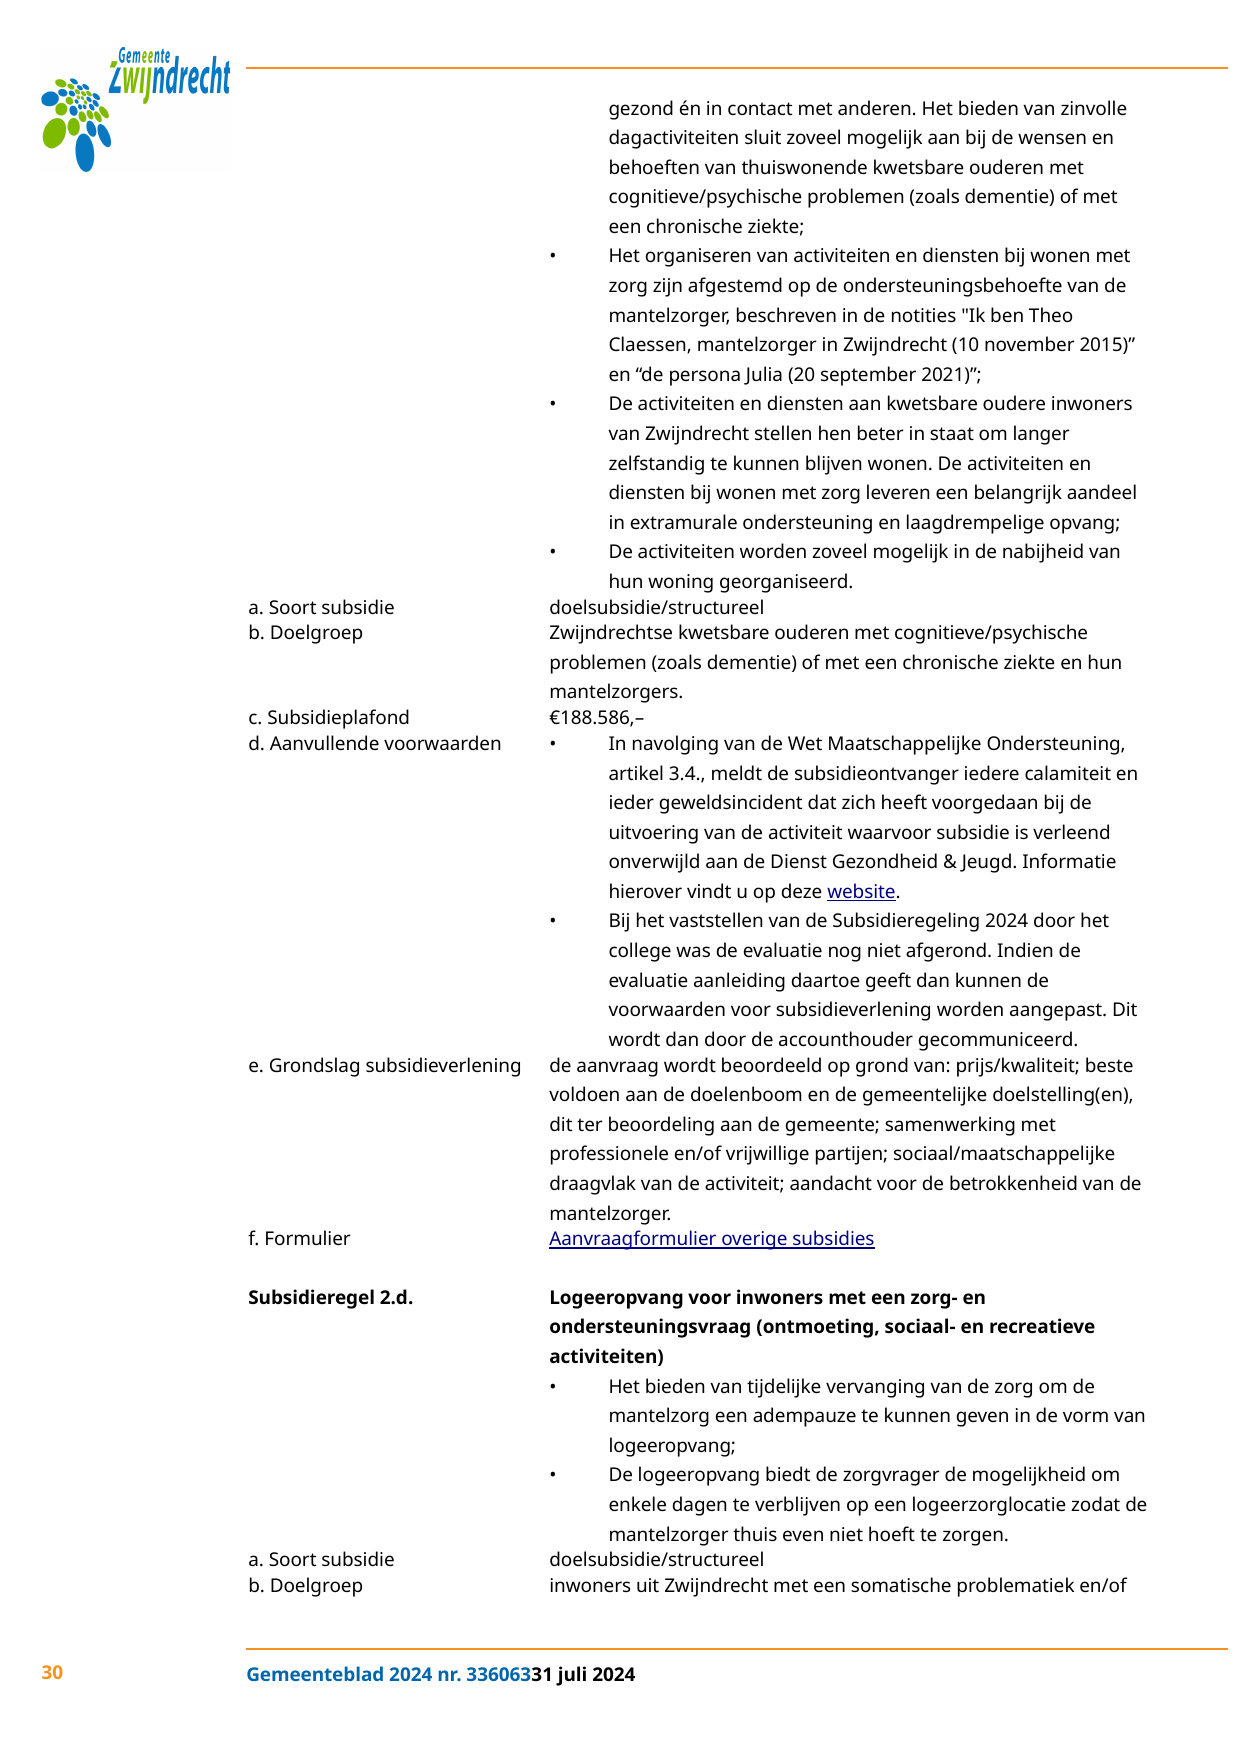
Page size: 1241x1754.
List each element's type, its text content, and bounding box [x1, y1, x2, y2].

table_cell d. Aanvullende voorwaarden [248, 730, 549, 1052]
table_cell In navolging van de Wet Maatschappelijke Ondersteuning, artikel 3.4., meldt de subsidieontvanger iedere calamiteit en ieder geweldsincident dat zich heeft voorgedaan bij de uitvoering van de activiteit waarvoor subsidie is verleend onverwijld aan de Dienst Gezondheid & Jeugd. Informatie hierover vindt u op deze website. Bij het vaststellen van de Subsidieregeling 2024 door het college was de evaluatie nog niet afgerond. Indien de evaluatie aanleiding daartoe geeft dan kunnen de voorwaarden voor subsidieverlening worden aangepast. Dit wordt dan door de accounthouder gecommuniceerd. [549, 730, 1152, 1052]
picture [41, 47, 231, 172]
table_cell Zwijndrechtse kwetsbare ouderen met cognitieve/psychische problemen (zoals dementie) of met een chronische ziekte en hun mantelzorgers. [549, 620, 1152, 704]
table_cell f. Formulier [248, 1225, 549, 1251]
table_cell a. Soort subsidie [248, 1546, 549, 1572]
table_header Subsidieregel 2.d. [248, 1284, 549, 1546]
table_cell inwoners uit Zwijndrecht met een somatische problematiek en/of [549, 1572, 1152, 1598]
table_cell e. Grondslag subsidieverlening [248, 1052, 549, 1225]
table_cell b. Doelgroep [248, 620, 549, 704]
table_cell b. Doelgroep [248, 1572, 549, 1598]
table_cell doelsubsidie/structureel [549, 594, 1152, 619]
table_header [248, 95, 549, 594]
table_cell de aanvraag wordt beoordeeld op grond van: prijs/kwaliteit; beste voldoen aan de doelenboom en de gemeentelijke doelstelling(en), dit ter beoordeling aan de gemeente; samenwerking met professionele en/of vrijwillige partijen; sociaal/maatschappelijke draagvlak van de activiteit; aandacht voor de betrokkenheid van de mantelzorger. [549, 1052, 1152, 1225]
table_cell c. Subsidieplafond [248, 705, 549, 730]
table_header gezond én in contact met anderen. Het bieden van zinvolle dagactiviteiten sluit zoveel mogelijk aan bij de wensen en behoeften van thuiswonende kwetsbare ouderen met cognitieve/psychische problemen (zoals dementie) of met een chronische ziekte; Het organiseren van activiteiten en diensten bij wonen met zorg zijn afgestemd op de ondersteuningsbehoefte van de mantelzorger, beschreven in de notities "Ik ben Theo Claessen, mantelzorger in Zwijndrecht (10 november 2015)” en “de persona Julia (20 september 2021)”; De activiteiten en diensten aan kwetsbare oudere inwoners van Zwijndrecht stellen hen beter in staat om langer zelfstandig te kunnen blijven wonen. De activiteiten en diensten bij wonen met zorg leveren een belangrijk aandeel in extramurale ondersteuning en laagdrempelige opvang; De activiteiten worden zoveel mogelijk in de nabijheid van hun woning georganiseerd. [549, 95, 1152, 594]
table_cell Aanvraagformulier overige subsidies [549, 1225, 1152, 1251]
table_cell doelsubsidie/structureel [549, 1546, 1152, 1572]
table_cell a. Soort subsidie [248, 594, 549, 619]
table_header Logeeropvang voor inwoners met een zorg- en ondersteuningsvraag (ontmoeting, sociaal- en recreatieve activiteiten) Het bieden van tijdelijke vervanging van de zorg om de mantelzorg een adempauze te kunnen geven in de vorm van logeeropvang; De logeeropvang biedt de zorgvrager de mogelijkheid om enkele dagen te verblijven op een logeerzorglocatie zodat de mantelzorger thuis even niet hoeft te zorgen. [549, 1284, 1152, 1546]
table_cell €188.586,– [549, 705, 1152, 730]
